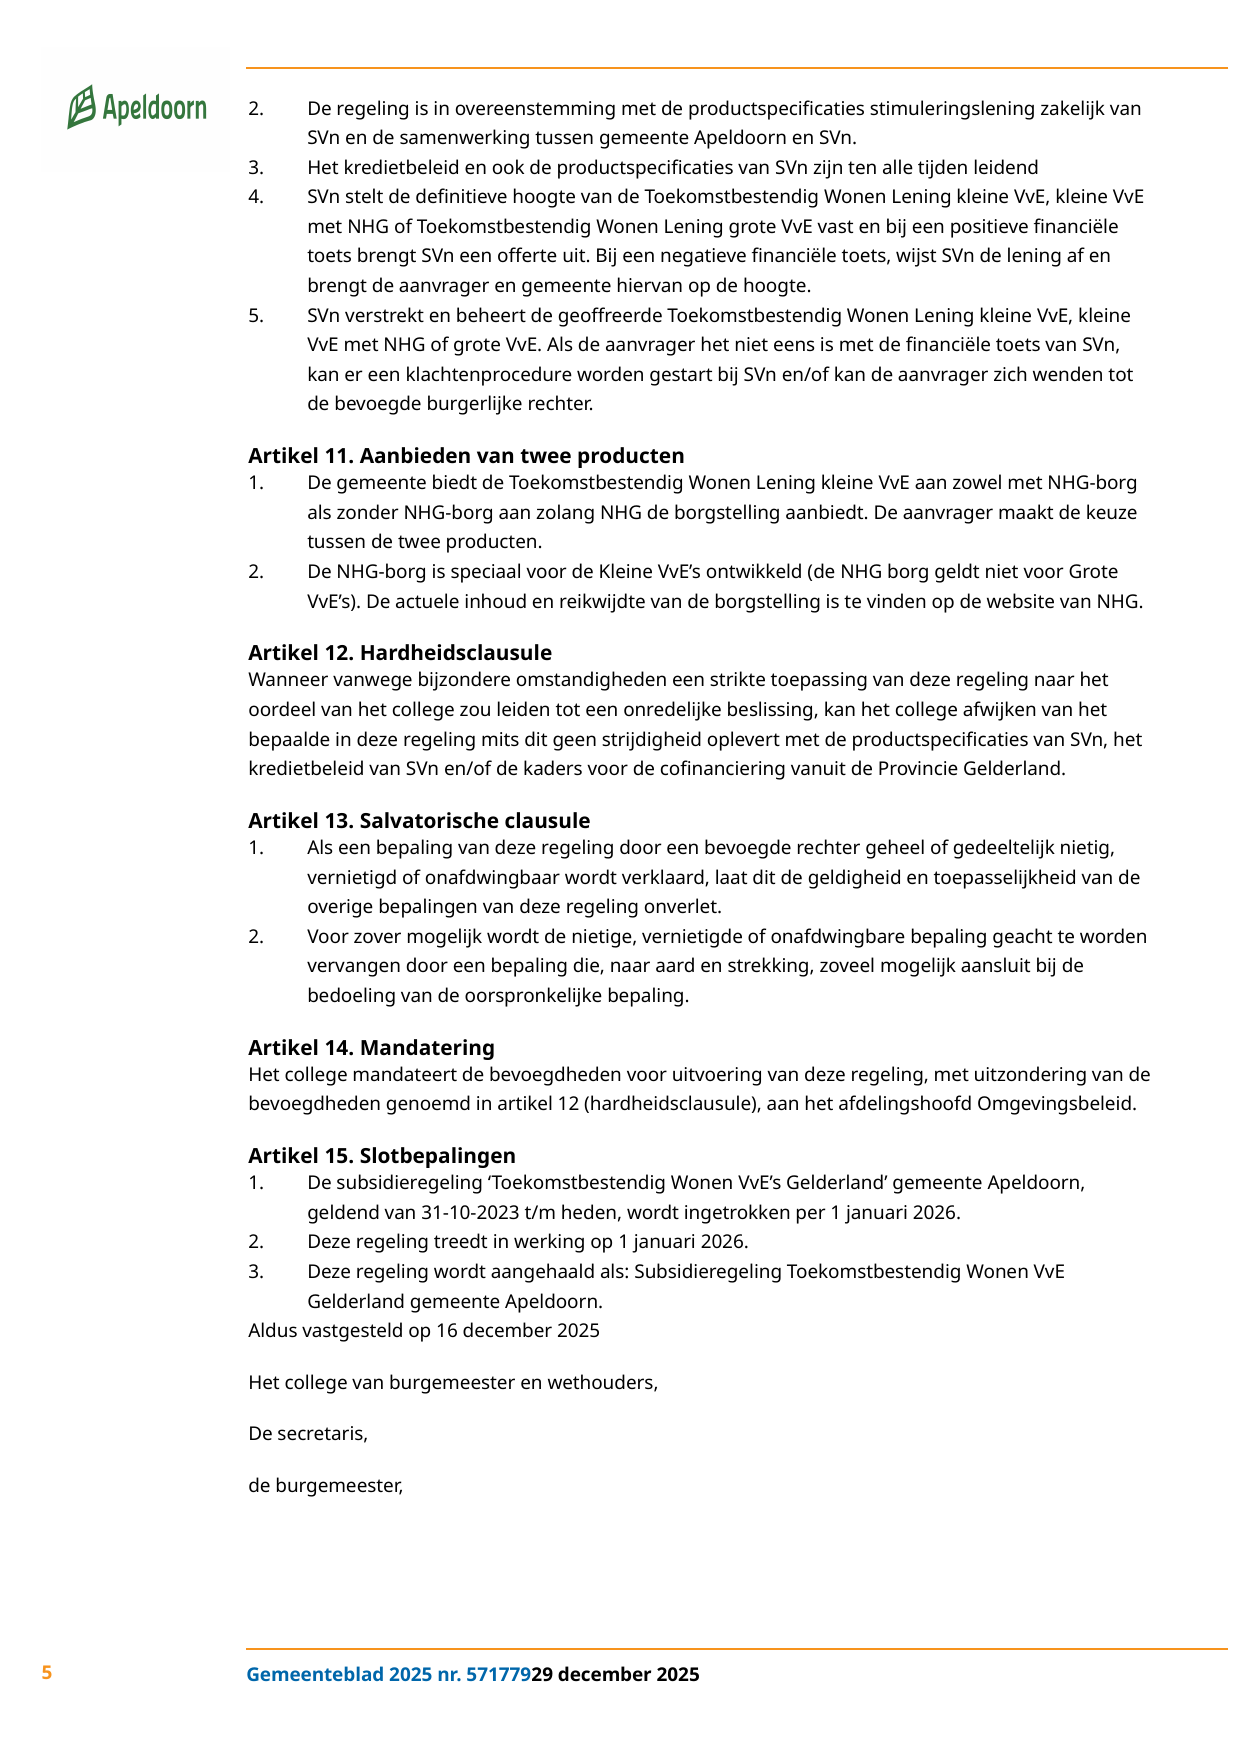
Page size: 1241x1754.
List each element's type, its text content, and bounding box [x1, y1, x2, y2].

text Artikel 15. Slotbepalingen [248, 1141, 1152, 1169]
text Het college mandateert de bevoegdheden voor uitvoering van deze regeling, met uitzondering van de bevoegdheden genoemd in artikel 12 (hardheidsclausule), aan het afdelingshoofd Omgevingsbeleid. [248, 1061, 1152, 1116]
list SVn verstrekt en beheert de geoffreerde Toekomstbestendig Wonen Lening kleine VvE, kleine VvE met NHG of grote VvE. Als de aanvrager het niet eens is met de financiële toets van SVn, kan er een klachtenprocedure worden gestart bij SVn en/of kan de aanvrager zich wenden tot de bevoegde burgerlijke rechter. [248, 302, 1152, 416]
list Voor zover mogelijk wordt de nietige, vernietigde of onafdwingbare bepaling geacht te worden vervangen door een bepaling die, naar aard en strekking, zoveel mogelijk aansluit bij de bedoeling van de oorspronkelijke bepaling. [248, 923, 1152, 1008]
list Het kredietbeleid en ook de productspecificaties van SVn zijn ten alle tijden leidend [248, 154, 1152, 180]
list SVn stelt de definitieve hoogte van de Toekomstbestendig Wonen Lening kleine VvE, kleine VvE met NHG of Toekomstbestendig Wonen Lening grote VvE vast en bij een positieve financiële toets brengt SVn een offerte uit. Bij een negatieve financiële toets, wijst SVn de lening af en brengt de aanvrager en gemeente hiervan op de hoogte. [248, 183, 1152, 298]
text Het college van burgemeester en wethouders, [248, 1369, 1152, 1394]
list Deze regeling treedt in werking op 1 januari 2026. [248, 1229, 1152, 1254]
list De subsidieregeling ‘Toekomstbestendig Wonen VvE’s Gelderland’ gemeente Apeldoorn, geldend van 31-10-2023 t/m heden, wordt ingetrokken per 1 januari 2026. [248, 1169, 1152, 1225]
text Artikel 11. Aanbieden van twee producten [248, 441, 1152, 469]
text Aldus vastgesteld op 16 december 2025 [248, 1317, 1152, 1343]
picture [41, 47, 231, 172]
list Als een bepaling van deze regeling door een bevoegde rechter geheel of gedeeltelijk nietig, vernietigd of onafdwingbaar wordt verklaard, laat dit de geldigheid en toepasselijkheid van de overige bepalingen van deze regeling onverlet. [248, 834, 1152, 919]
text de burgemeester, [248, 1472, 1152, 1497]
list De NHG-borg is speciaal voor de Kleine VvE’s ontwikkeld (de NHG borg geldt niet voor Grote VvE’s). De actuele inhoud en reikwijdte van de borgstelling is te vinden op de website van NHG. [248, 558, 1152, 613]
list De gemeente biedt de Toekomstbestendig Wonen Lening kleine VvE aan zowel met NHG-borg als zonder NHG-borg aan zolang NHG de borgstelling aanbiedt. De aanvrager maakt de keuze tussen de twee producten. [248, 469, 1152, 554]
text De secretaris, [248, 1420, 1152, 1446]
list De regeling is in overeenstemming met de productspecificaties stimuleringslening zakelijk van SVn en de samenwerking tussen gemeente Apeldoorn en SVn. [248, 95, 1152, 150]
text Wanneer vanwege bijzondere omstandigheden een strikte toepassing van deze regeling naar het oordeel van het college zou leiden tot een onredelijke beslissing, kan het college afwijken van het bepaalde in deze regeling mits dit geen strijdigheid oplevert met de productspecificaties van SVn, het kredietbeleid van SVn en/of de kaders voor de cofinanciering vanuit de Provincie Gelderland. [248, 667, 1152, 781]
text Artikel 13. Salvatorische clausule [248, 806, 1152, 834]
list Deze regeling wordt aangehaald als: Subsidieregeling Toekomstbestendig Wonen VvE Gelderland gemeente Apeldoorn. [248, 1258, 1152, 1313]
text Artikel 14. Mandatering [248, 1033, 1152, 1061]
text Artikel 12. Hardheidsclausule [248, 638, 1152, 667]
